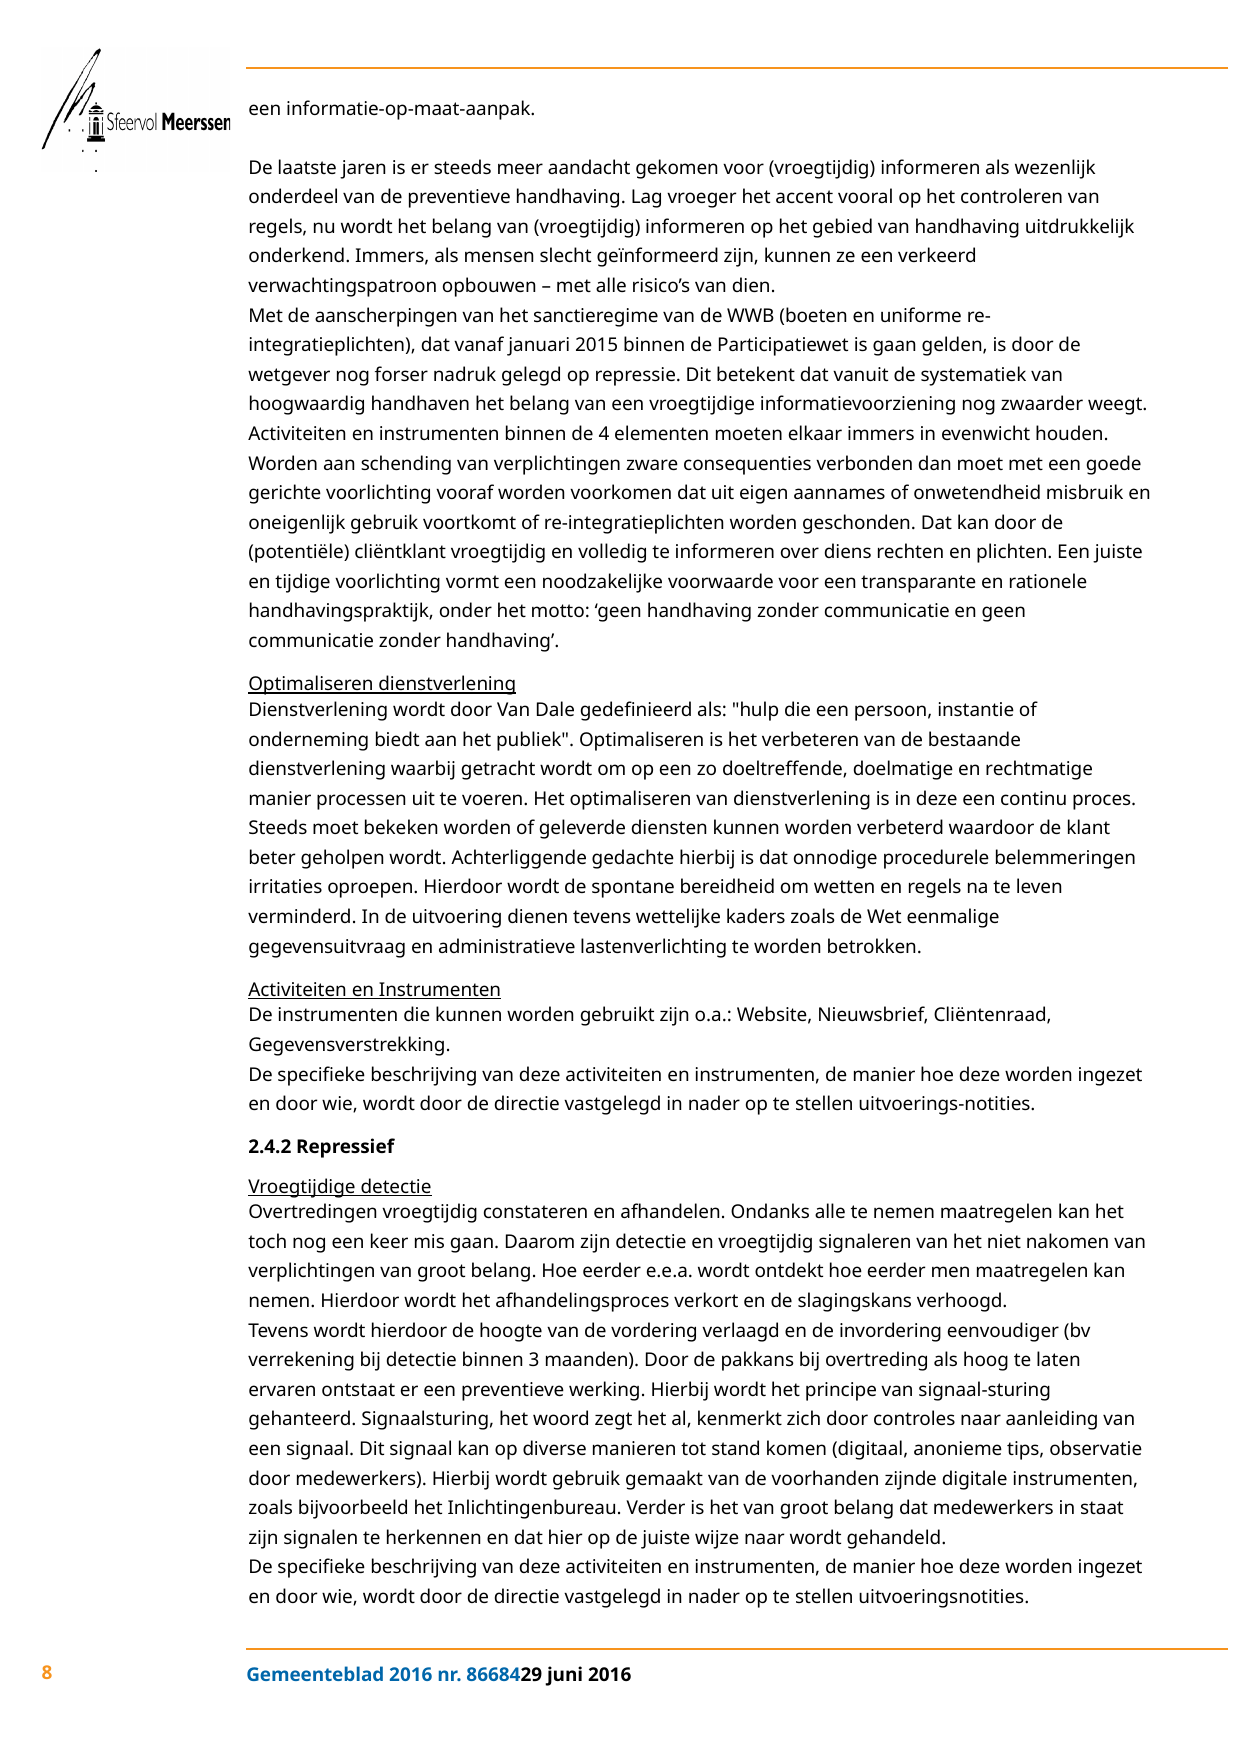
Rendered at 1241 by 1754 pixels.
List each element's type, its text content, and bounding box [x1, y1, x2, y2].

text Met de aanscherpingen van het sanctieregime van de WWB (boeten en uniforme re-integratieplichten), dat vanaf januari 2015 binnen de Participatiewet is gaan gelden, is door de wetgever nog forser nadruk gelegd op repressie. Dit betekent dat vanuit de systematiek van hoogwaardig handhaven het belang van een vroegtijdige informatievoorziening nog zwaarder weegt. Activiteiten en instrumenten binnen de 4 elementen moeten elkaar immers in evenwicht houden. Worden aan schending van verplichtingen zware consequenties verbonden dan moet met een goede gerichte voorlichting vooraf worden voorkomen dat uit eigen aannames of onwetendheid misbruik en oneigenlijk gebruik voortkomt of re-integratieplichten worden geschonden. Dat kan door de (potentiële) cliëntklant vroegtijdig en volledig te informeren over diens rechten en plichten. Een juiste en tijdige voorlichting vormt een noodzakelijke voorwaarde voor een transparante en rationele handhavingspraktijk, onder het motto: ‘geen handhaving zonder communicatie en geen communicatie zonder handhaving’. [248, 302, 1152, 653]
text De laatste jaren is er steeds meer aandacht gekomen voor (vroegtijdig) informeren als wezenlijk onderdeel van de preventieve handhaving. Lag vroeger het accent vooral op het controleren van regels, nu wordt het belang van (vroegtijdig) informeren op het gebied van handhaving uitdrukkelijk onderkend. Immers, als mensen slecht geïnformeerd zijn, kunnen ze een verkeerd verwachtingspatroon opbouwen – met alle risico’s van dien. [248, 154, 1152, 298]
text 2.4.2 Repressief [248, 1133, 1152, 1159]
text een informatie-op-maat-aanpak. [248, 95, 1152, 121]
text Activiteiten en Instrumenten [248, 976, 1152, 1002]
text Vroegtijdige detectie [248, 1173, 1152, 1198]
text De specifieke beschrijving van deze activiteiten en instrumenten, de manier hoe deze worden ingezet en door wie, wordt door de directie vastgelegd in nader op te stellen uitvoeringsnotities. [248, 1553, 1152, 1609]
text Dienstverlening wordt door Van Dale gedefinieerd als: "hulp die een persoon, instantie of onderneming biedt aan het publiek". Optimaliseren is het verbeteren van de bestaande dienstverlening waarbij getracht wordt om op een zo doeltreffende, doelmatige en rechtmatige manier processen uit te voeren. Het optimaliseren van dienstverlening is in deze een continu proces. Steeds moet bekeken worden of geleverde diensten kunnen worden verbeterd waardoor de klant beter geholpen wordt. Achterliggende gedachte hierbij is dat onnodige procedurele belemmeringen irritaties oproepen. Hierdoor wordt de spontane bereidheid om wetten en regels na te leven verminderd. In de uitvoering dienen tevens wettelijke kaders zoals de Wet eenmalige gegevensuitvraag en administratieve lastenverlichting te worden betrokken. [248, 696, 1152, 958]
picture [41, 47, 231, 172]
text Overtredingen vroegtijdig constateren en afhandelen. Ondanks alle te nemen maatregelen kan het toch nog een keer mis gaan. Daarom zijn detectie en vroegtijdig signaleren van het niet nakomen van verplichtingen van groot belang. Hoe eerder e.e.a. wordt ontdekt hoe eerder men maatregelen kan nemen. Hierdoor wordt het afhandelingsproces verkort en de slagingskans verhoogd. [248, 1198, 1152, 1313]
text De specifieke beschrijving van deze activiteiten en instrumenten, de manier hoe deze worden ingezet en door wie, wordt door de directie vastgelegd in nader op te stellen uitvoerings-notities. [248, 1061, 1152, 1116]
text Optimaliseren dienstverlening [248, 670, 1152, 696]
text De instrumenten die kunnen worden gebruikt zijn o.a.: Website, Nieuwsbrief, Cliëntenraad, Gegevensverstrekking. [248, 1002, 1152, 1057]
text Tevens wordt hierdoor de hoogte van de vordering verlaagd en de invordering eenvoudiger (bv verrekening bij detectie binnen 3 maanden). Door de pakkans bij overtreding als hoog te laten ervaren ontstaat er een preventieve werking. Hierbij wordt het principe van signaal-sturing gehanteerd. Signaalsturing, het woord zegt het al, kenmerkt zich door controles naar aanleiding van een signaal. Dit signaal kan op diverse manieren tot stand komen (digitaal, anonieme tips, observatie door medewerkers). Hierbij wordt gebruik gemaakt van de voorhanden zijnde digitale instrumenten, zoals bijvoorbeeld het Inlichtingenbureau. Verder is het van groot belang dat medewerkers in staat zijn signalen te herkennen en dat hier op de juiste wijze naar wordt gehandeld. [248, 1317, 1152, 1550]
